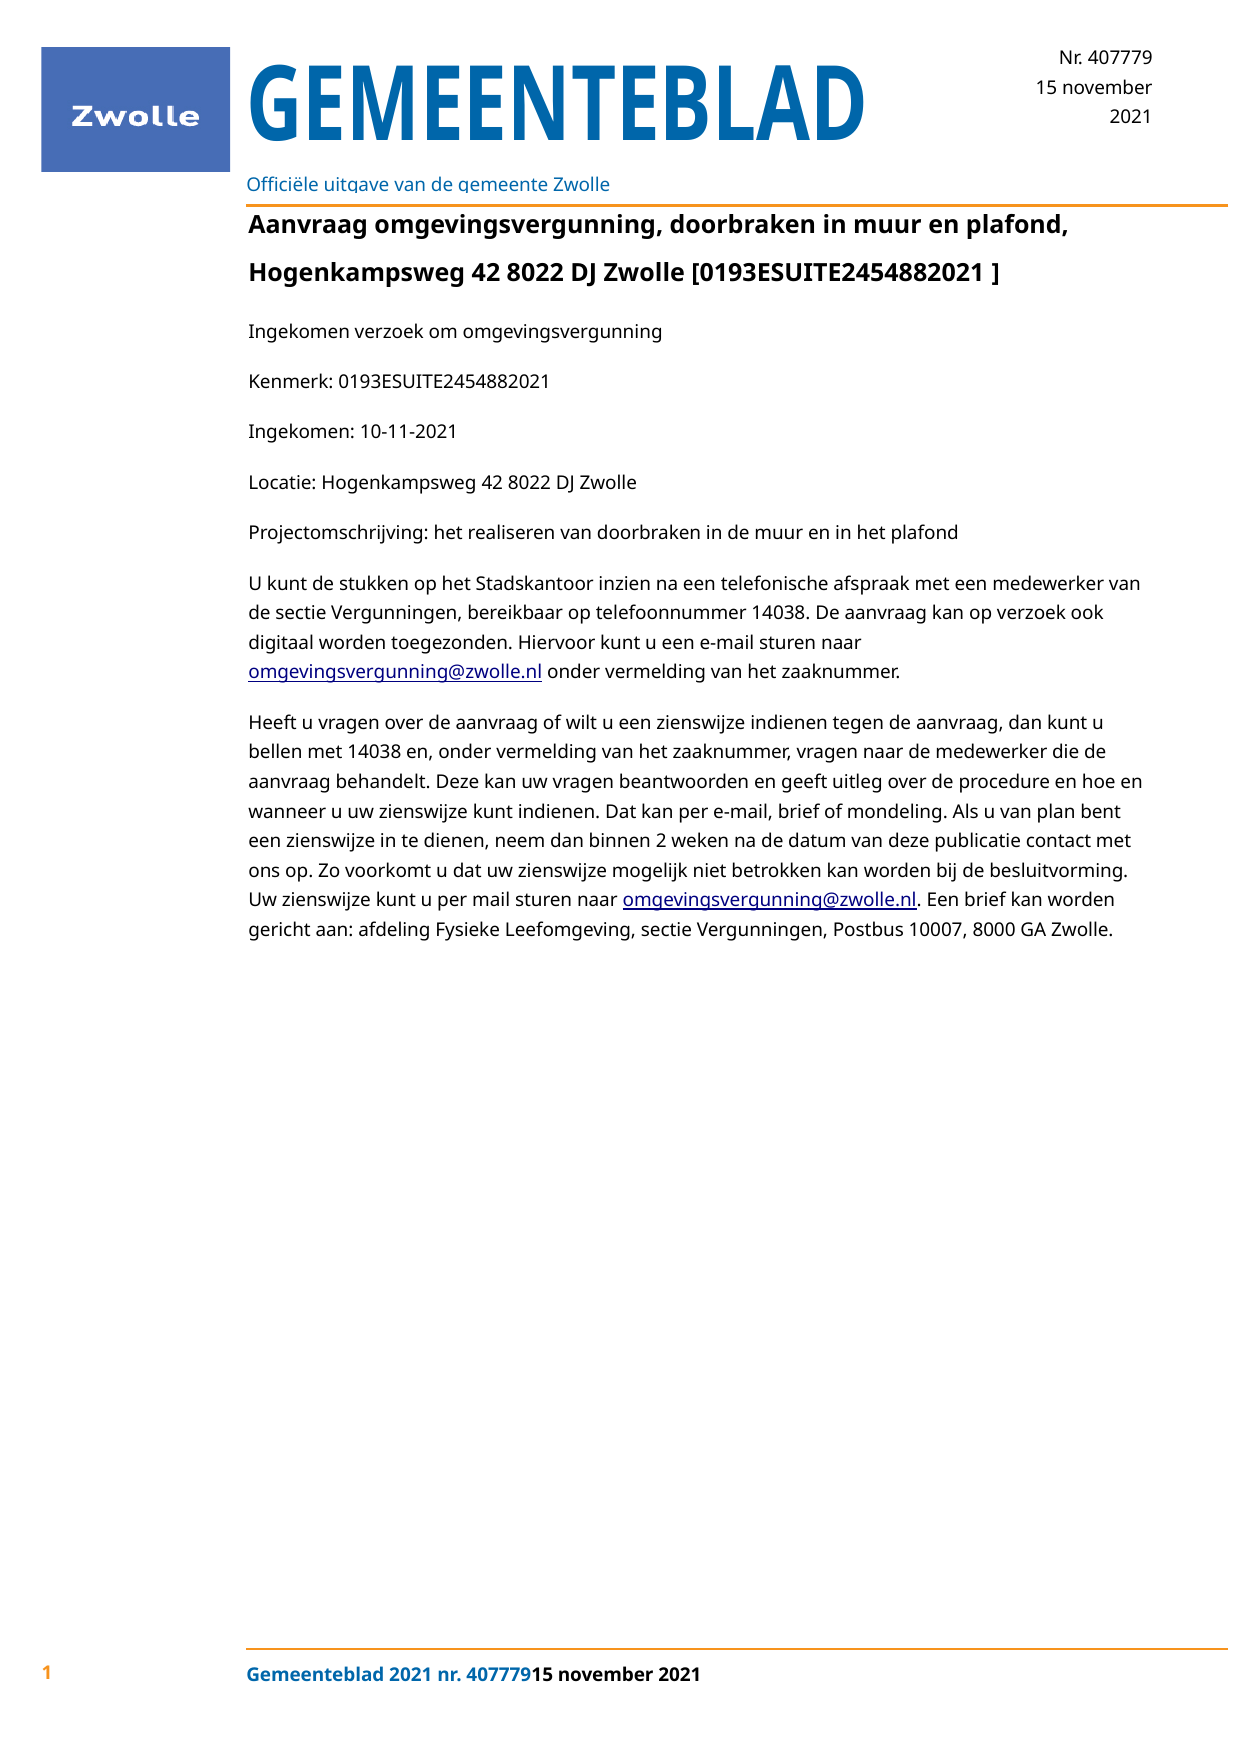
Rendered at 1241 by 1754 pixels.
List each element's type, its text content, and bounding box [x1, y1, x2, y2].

text Aanvraag omgevingsvergunning, doorbraken in muur en plafond, Hogenkampsweg 42 8022 DJ Zwolle [0193ESUITE2454882021 ] [248, 207, 1152, 288]
text Ingekomen verzoek om omgevingsvergunning [248, 318, 1152, 344]
text Projectomschrijving: het realiseren van doorbraken in de muur en in het plafond [248, 519, 1152, 545]
text Ingekomen: 10-11-2021 [248, 419, 1152, 444]
text Locatie: Hogenkampsweg 42 8022 DJ Zwolle [248, 469, 1152, 495]
picture [41, 47, 231, 172]
text Kenmerk: 0193ESUITE2454882021 [248, 368, 1152, 394]
text U kunt de stukken op het Stadskantoor inzien na een telefonische afspraak met een medewerker van de sectie Vergunningen, bereikbaar op telefoonnummer 14038. De aanvraag kan op verzoek ook digitaal worden toegezonden. Hiervoor kunt u een e-mail sturen naar omgevingsvergunning@zwolle.nl onder vermelding van het zaaknummer. [248, 570, 1152, 684]
text Heeft u vragen over de aanvraag of wilt u een zienswijze indienen tegen de aanvraag, dan kunt u bellen met 14038 en, onder vermelding van het zaaknummer, vragen naar de medewerker die de aanvraag behandelt. Deze kan uw vragen beantwoorden en geeft uitleg over de procedure en hoe en wanneer u uw zienswijze kunt indienen. Dat kan per e-mail, brief of mondeling. Als u van plan bent een zienswijze in te dienen, neem dan binnen 2 weken na de datum van deze publicatie contact met ons op. Zo voorkomt u dat uw zienswijze mogelijk niet betrokken kan worden bij de besluitvorming. Uw zienswijze kunt u per mail sturen naar omgevingsvergunning@zwolle.nl. Een brief kan worden gericht aan: afdeling Fysieke Leefomgeving, sectie Vergunningen, Postbus 10007, 8000 GA Zwolle. [248, 709, 1152, 942]
